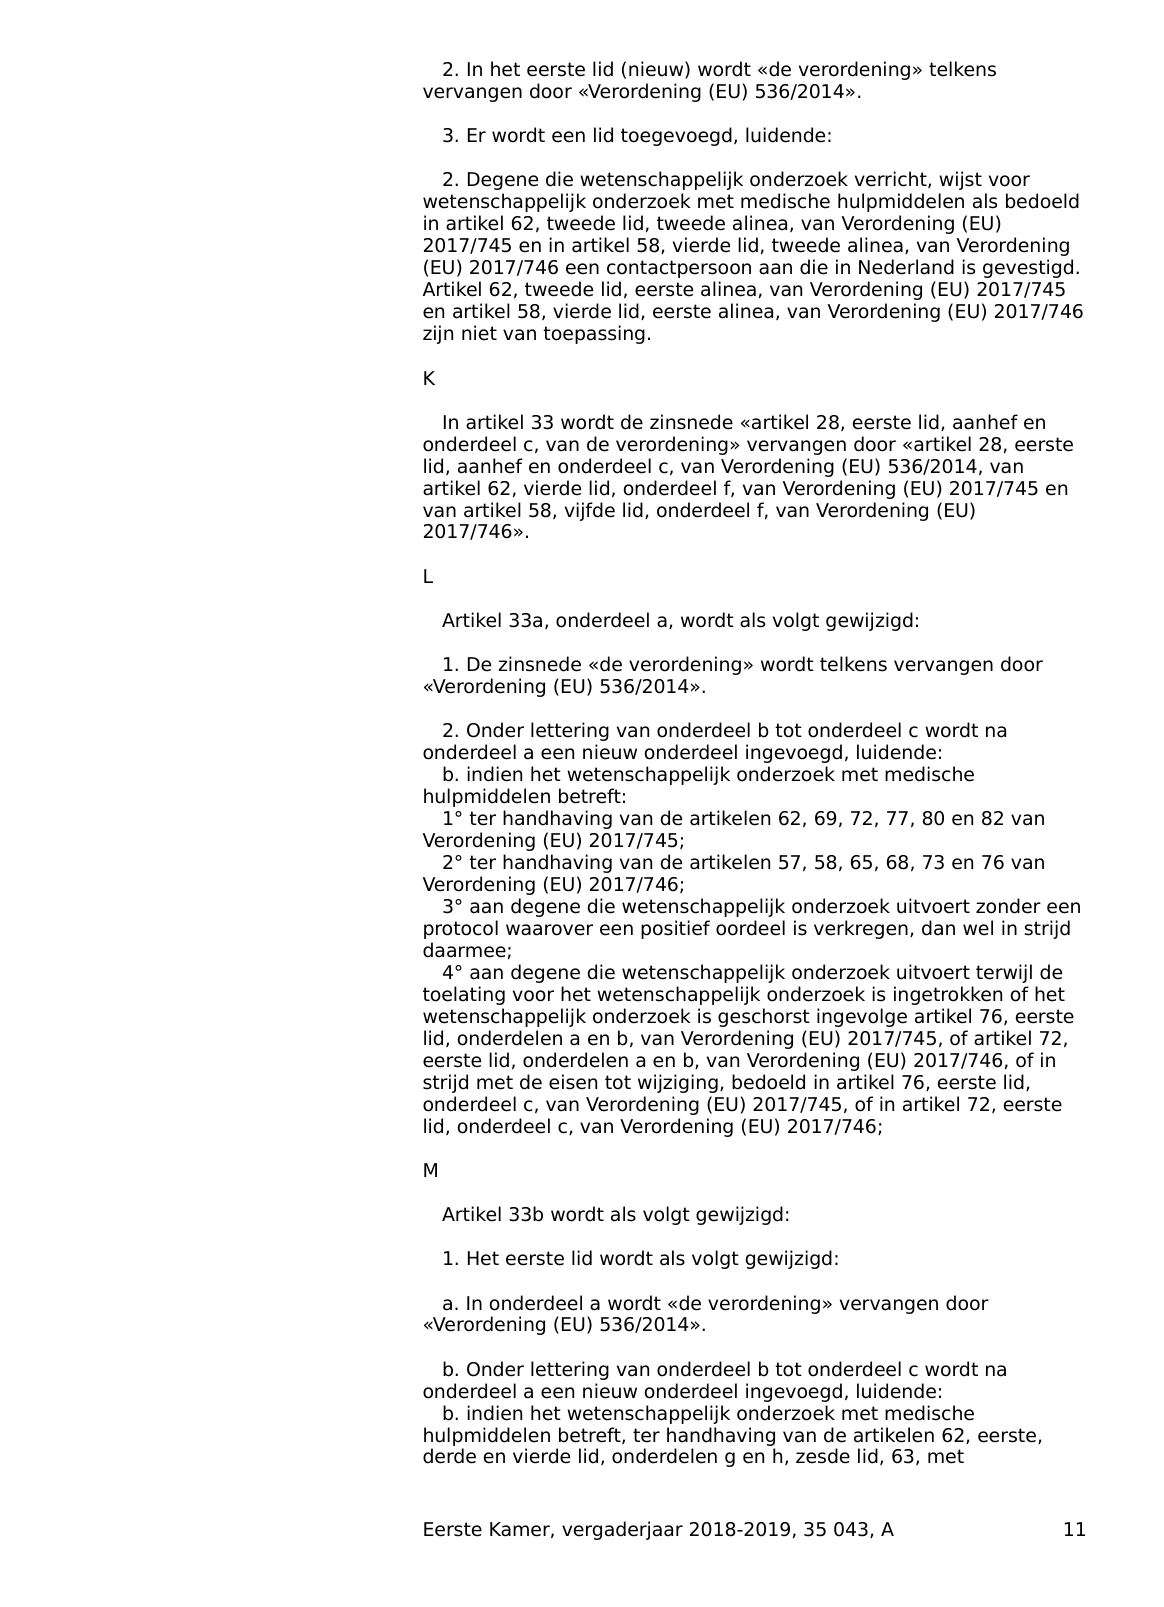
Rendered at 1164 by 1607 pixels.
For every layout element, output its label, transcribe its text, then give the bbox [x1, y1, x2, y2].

text 2. Degene die wetenschappelijk onderzoek verricht, wijst voor wetenschappelijk onderzoek met medische hulpmiddelen als bedoeld in artikel 62, tweede lid, tweede alinea, van Verordening (EU) 2017/745 en in artikel 58, vierde lid, tweede alinea, van Verordening (EU) 2017/746 een contactpersoon aan die in Nederland is gevestigd. Artikel 62, tweede lid, eerste alinea, van Verordening (EU) 2017/745 en artikel 58, vierde lid, eerste alinea, van Verordening (EU) 2017/746 zijn niet van toepassing. [422, 169, 1087, 345]
text 2. In het eerste lid (nieuw) wordt «de verordening» telkens vervangen door «Verordening (EU) 536/2014». [422, 59, 1087, 103]
text L [422, 566, 1087, 588]
text b. Onder lettering van onderdeel b tot onderdeel c wordt na onderdeel a een nieuw onderdeel ingevoegd, luidende: [422, 1358, 1087, 1402]
text 3° aan degene die wetenschappelijk onderzoek uitvoert zonder een protocol waarover een positief oordeel is verkregen, dan wel in strijd daarmee; [422, 896, 1087, 962]
text 2. Onder lettering van onderdeel b tot onderdeel c wordt na onderdeel a een nieuw onderdeel ingevoegd, luidende: [422, 720, 1087, 764]
text 1. De zinsnede «de verordening» wordt telkens vervangen door «Verordening (EU) 536/2014». [422, 654, 1087, 698]
text K [422, 367, 1087, 389]
text 3. Er wordt een lid toegevoegd, luidende: [422, 125, 1087, 147]
text 2° ter handhaving van de artikelen 57, 58, 65, 68, 73 en 76 van Verordening (EU) 2017/746; [422, 852, 1087, 896]
text 1. Het eerste lid wordt als volgt gewijzigd: [422, 1248, 1087, 1270]
text Artikel 33b wordt als volgt gewijzigd: [422, 1204, 1087, 1226]
text In artikel 33 wordt de zinsnede «artikel 28, eerste lid, aanhef en onderdeel c, van de verordening» vervangen door «artikel 28, eerste lid, aanhef en onderdeel c, van Verordening (EU) 536/2014, van artikel 62, vierde lid, onderdeel f, van Verordening (EU) 2017/745 en van artikel 58, vijfde lid, onderdeel f, van Verordening (EU) 2017/746». [422, 412, 1087, 543]
text M [422, 1160, 1087, 1182]
text b. indien het wetenschappelijk onderzoek met medische hulpmiddelen betreft: [422, 764, 1087, 808]
text 1° ter handhaving van de artikelen 62, 69, 72, 77, 80 en 82 van Verordening (EU) 2017/745; [422, 808, 1087, 852]
text a. In onderdeel a wordt «de verordening» vervangen door «Verordening (EU) 536/2014». [422, 1292, 1087, 1336]
text b. indien het wetenschappelijk onderzoek met medische hulpmiddelen betreft, ter handhaving van de artikelen 62, eerste, derde en vierde lid, onderdelen g en h, zesde lid, 63, met [422, 1402, 1087, 1468]
text Artikel 33a, onderdeel a, wordt als volgt gewijzigd: [422, 610, 1087, 632]
text 4° aan degene die wetenschappelijk onderzoek uitvoert terwijl de toelating voor het wetenschappelijk onderzoek is ingetrokken of het wetenschappelijk onderzoek is geschorst ingevolge artikel 76, eerste lid, onderdelen a en b, van Verordening (EU) 2017/745, of artikel 72, eerste lid, onderdelen a en b, van Verordening (EU) 2017/746, of in strijd met de eisen tot wijziging, bedoeld in artikel 76, eerste lid, onderdeel c, van Verordening (EU) 2017/745, of in artikel 72, eerste lid, onderdeel c, van Verordening (EU) 2017/746; [422, 962, 1087, 1138]
